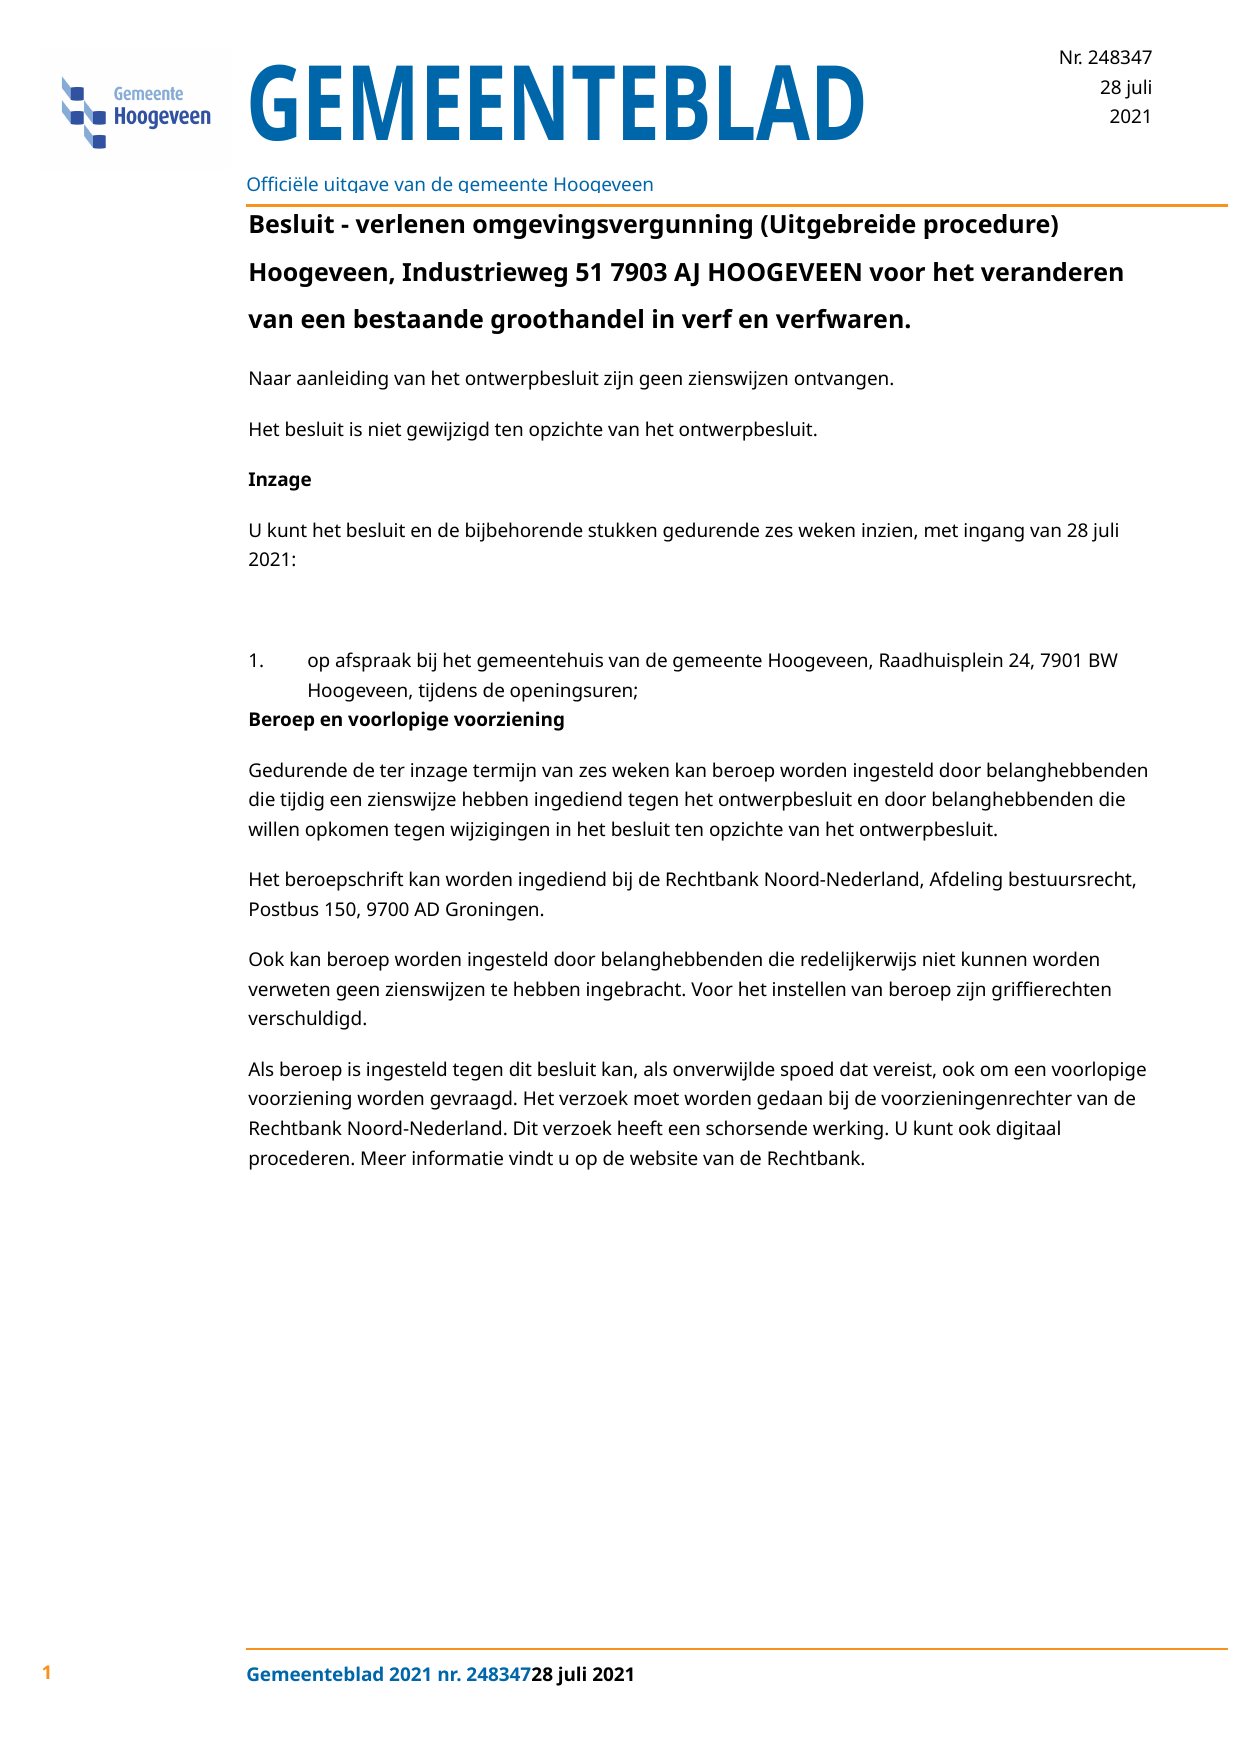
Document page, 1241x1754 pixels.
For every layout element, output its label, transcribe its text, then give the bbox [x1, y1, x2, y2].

text Als beroep is ingesteld tegen dit besluit kan, als onverwijlde spoed dat vereist, ook om een voorlopige voorziening worden gevraagd. Het verzoek moet worden gedaan bij de voorzieningenrechter van de Rechtbank Noord-Nederland. Dit verzoek heeft een schorsende werking. U kunt ook digitaal procederen. Meer informatie vindt u op de website van de Rechtbank. [248, 1056, 1152, 1170]
text Ook kan beroep worden ingesteld door belanghebbenden die redelijkerwijs niet kunnen worden verweten geen zienswijzen te hebben ingebracht. Voor het instellen van beroep zijn griffierechten verschuldigd. [248, 946, 1152, 1031]
text Beroep en voorlopige voorziening [248, 706, 1152, 732]
text Het beroepschrift kan worden ingediend bij de Rechtbank Noord-Nederland, Afdeling bestuursrecht, Postbus 150, 9700 AD Groningen. [248, 866, 1152, 922]
text Inzage [248, 466, 1152, 492]
text U kunt het besluit en de bijbehorende stukken gedurende zes weken inzien, met ingang van 28 juli 2021: [248, 517, 1152, 572]
text Besluit - verlenen omgevingsvergunning (Uitgebreide procedure) Hoogeveen, Industrieweg 51 7903 AJ HOOGEVEEN voor het veranderen van een bestaande groothandel in verf en verfwaren. [248, 207, 1152, 336]
text Het besluit is niet gewijzigd ten opzichte van het ontwerpbesluit. [248, 416, 1152, 442]
text Gedurende de ter inzage termijn van zes weken kan beroep worden ingesteld door belanghebbenden die tijdig een zienswijze hebben ingediend tegen het ontwerpbesluit en door belanghebbenden die willen opkomen tegen wijzigingen in het besluit ten opzichte van het ontwerpbesluit. [248, 757, 1152, 842]
picture [41, 47, 231, 172]
list op afspraak bij het gemeentehuis van de gemeente Hoogeveen, Raadhuisplein 24, 7901 BW Hoogeveen, tijdens de openingsuren; [248, 647, 1152, 702]
text Naar aanleiding van het ontwerpbesluit zijn geen zienswijzen ontvangen. [248, 366, 1152, 391]
